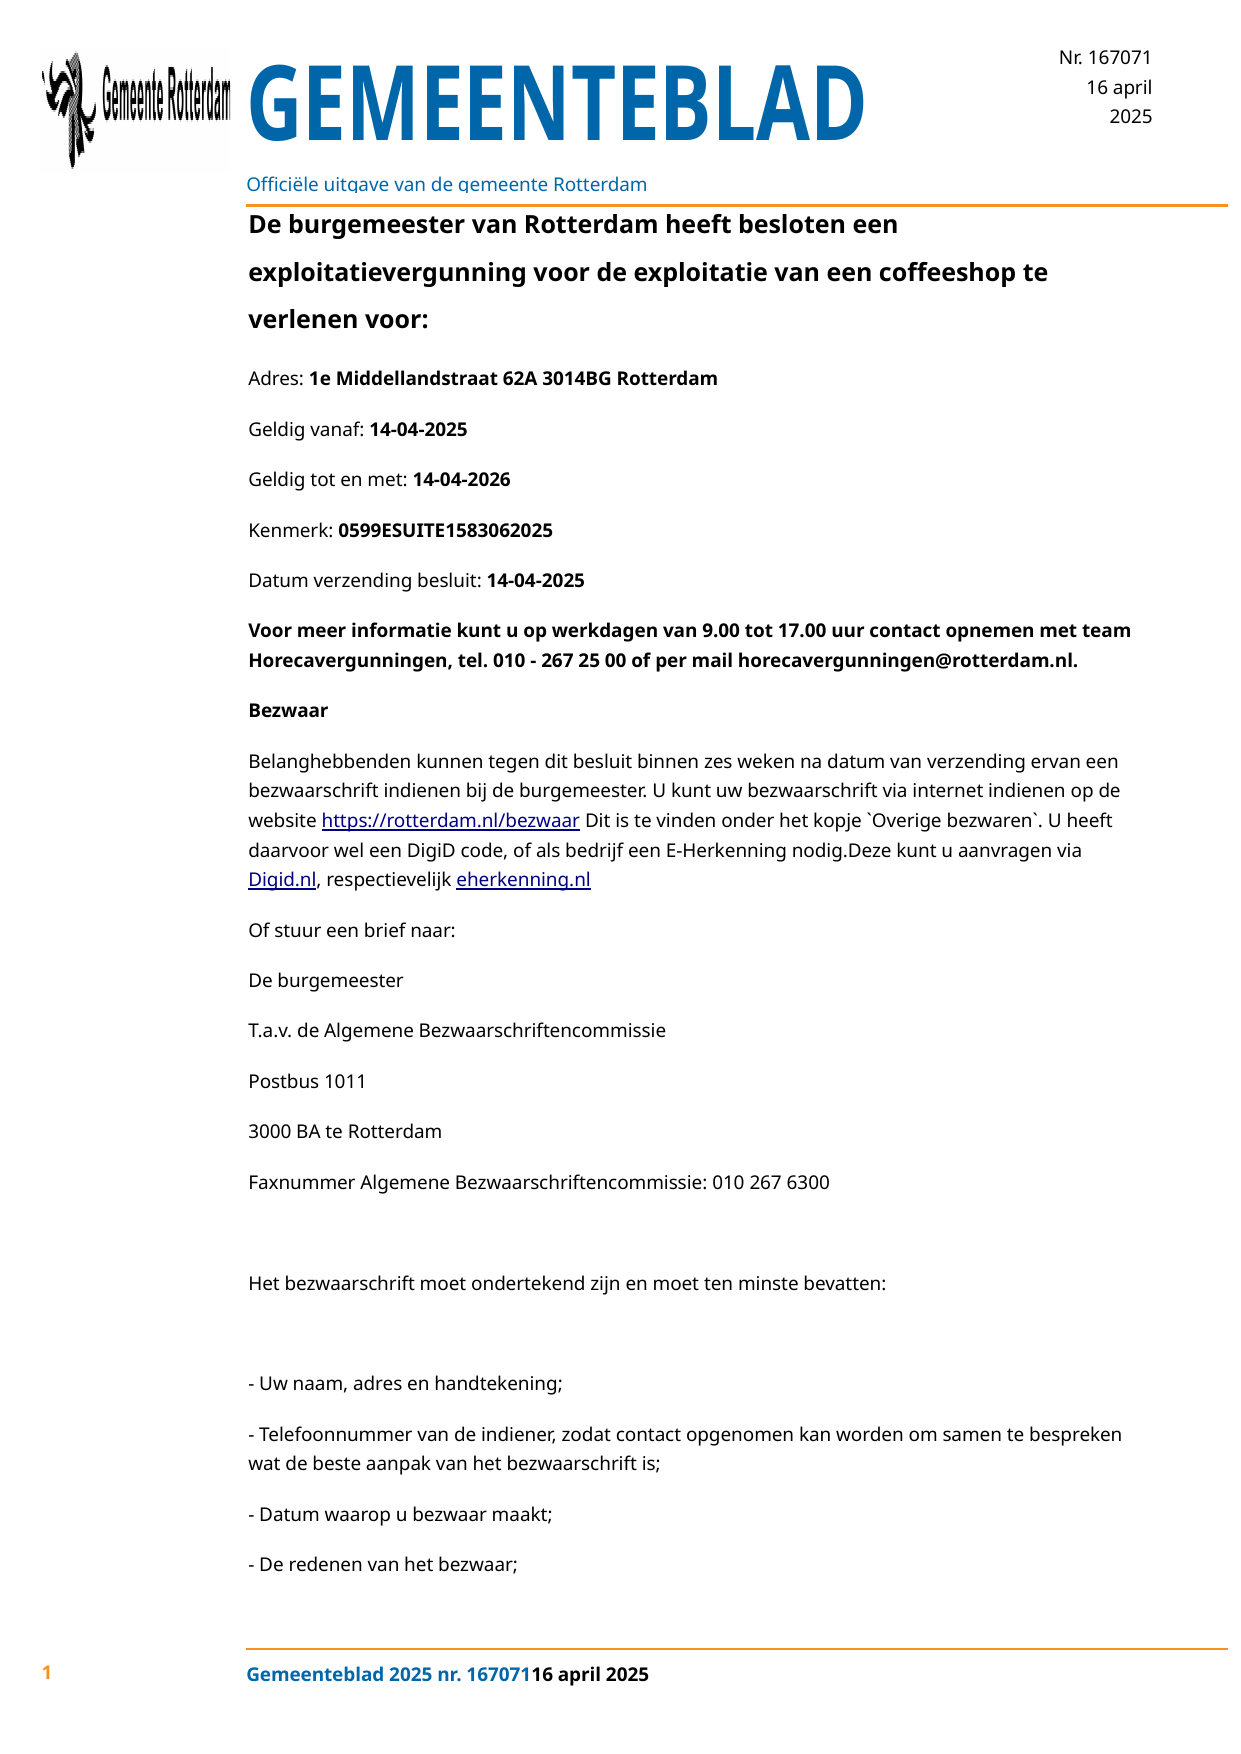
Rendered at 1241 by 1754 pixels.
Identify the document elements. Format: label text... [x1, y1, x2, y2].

text Adres: 1e Middellandstraat 62A 3014BG Rotterdam [248, 366, 1152, 391]
text Geldig tot en met: 14-04-2026 [248, 466, 1152, 492]
text 3000 BA te Rotterdam [248, 1118, 1152, 1144]
text - Datum waarop u bezwaar maakt; [248, 1501, 1152, 1527]
text De burgemeester van Rotterdam heeft besloten een exploitatievergunning voor de exploitatie van een coffeeshop te verlenen voor: [248, 207, 1152, 336]
text Faxnummer Algemene Bezwaarschriftencommissie: 010 267 6300 [248, 1169, 1152, 1194]
text T.a.v. de Algemene Bezwaarschriftencommissie [248, 1018, 1152, 1043]
text Geldig vanaf: 14-04-2025 [248, 416, 1152, 442]
text Voor meer informatie kunt u op werkdagen van 9.00 tot 17.00 uur contact opnemen met team Horecavergunningen, tel. 010 - 267 25 00 of per mail horecavergunningen@rotterdam.nl. [248, 618, 1152, 673]
text Kenmerk: 0599ESUITE1583062025 [248, 517, 1152, 542]
text Belanghebbenden kunnen tegen dit besluit binnen zes weken na datum van verzending ervan een bezwaarschrift indienen bij de burgemeester. U kunt uw bezwaarschrift via internet indienen op de website https://rotterdam.nl/bezwaar Dit is te vinden onder het kopje `Overige bezwaren`. U heeft daarvoor wel een DigiD code, of als bedrijf een E-Herkenning nodig.Deze kunt u aanvragen via Digid.nl, respectievelijk eherkenning.nl [248, 748, 1152, 892]
text - Uw naam, adres en handtekening; [248, 1371, 1152, 1396]
text Datum verzending besluit: 14-04-2025 [248, 567, 1152, 593]
picture [41, 47, 231, 172]
text Of stuur een brief naar: [248, 917, 1152, 942]
text - Telefoonnummer van de indiener, zodat contact opgenomen kan worden om samen te bespreken wat de beste aanpak van het bezwaarschrift is; [248, 1421, 1152, 1476]
text Het bezwaarschrift moet ondertekend zijn en moet ten minste bevatten: [248, 1270, 1152, 1295]
text Bezwaar [248, 698, 1152, 723]
text De burgemeester [248, 967, 1152, 993]
text - De redenen van het bezwaar; [248, 1551, 1152, 1577]
text Postbus 1011 [248, 1068, 1152, 1094]
